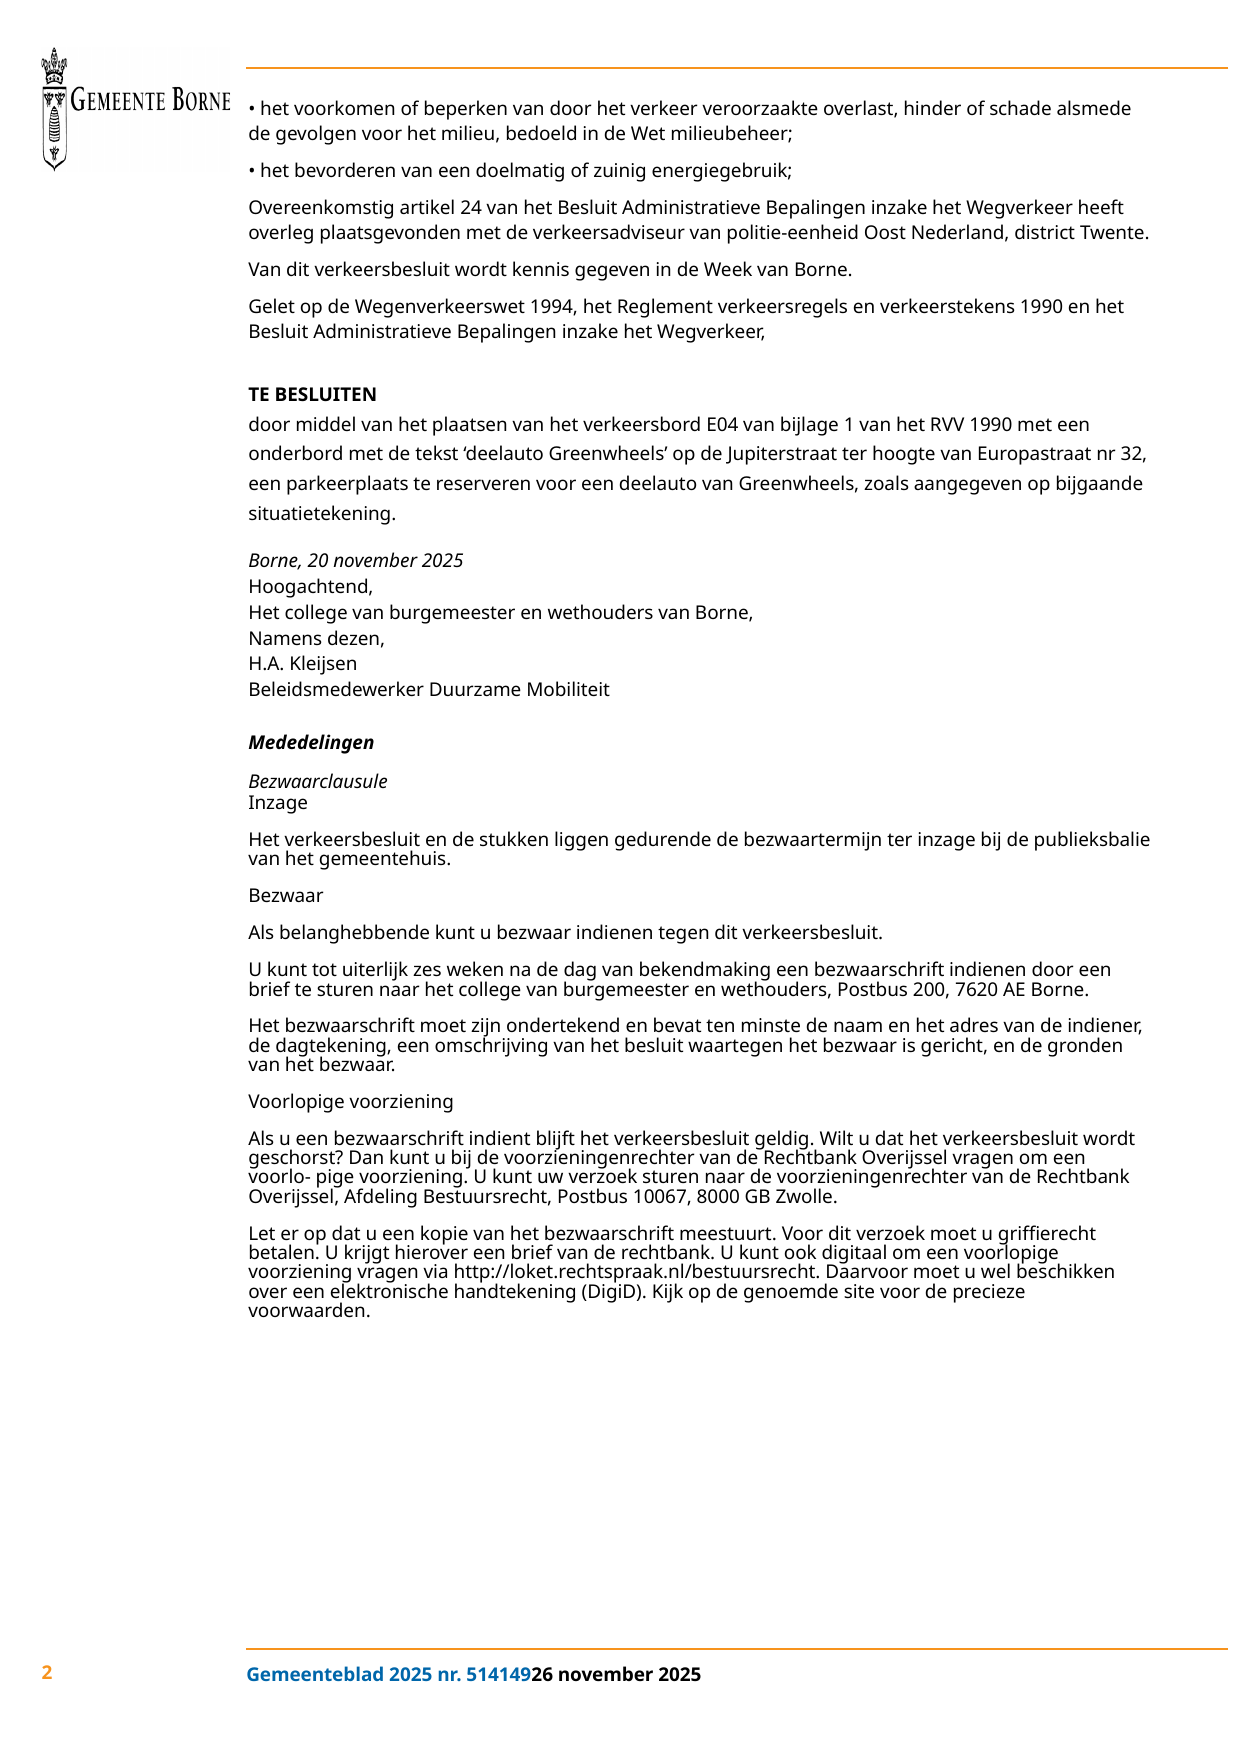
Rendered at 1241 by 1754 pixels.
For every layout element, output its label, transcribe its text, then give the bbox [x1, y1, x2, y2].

text Als belanghebbende kunt u bezwaar indienen tegen dit verkeersbesluit. [248, 924, 1152, 943]
text Het bezwaarschrift moet zijn ondertekend en bevat ten minste de naam en het adres van de indiener, de dagtekening, een omschrijving van het besluit waartegen het bezwaar is gericht, en de gronden van het bezwaar. [248, 1017, 1152, 1075]
text • het voorkomen of beperken van door het verkeer veroorzaakte overlast, hinder of schade alsmede de gevolgen voor het milieu, bedoeld in de Wet milieubeheer; [248, 95, 1152, 146]
text Voorlopige voorziening [248, 1093, 1152, 1112]
text Bezwaar [248, 887, 1152, 907]
text Mededelingen [248, 729, 1152, 755]
text Het college van burgemeester en wethouders van Borne, [248, 599, 1152, 625]
text Beleidsmedewerker Duurzame Mobiliteit [248, 676, 1152, 702]
text TE BESLUITEN [248, 381, 1152, 407]
text • het bevorderen van een doelmatig of zuinig energiegebruik; [248, 157, 1152, 183]
text Let er op dat u een kopie van het bezwaarschrift meestuurt. Voor dit verzoek moet u griffierecht betalen. U krijgt hierover een brief van de rechtbank. U kunt ook digitaal om een voorlopige voorziening vragen via http://loket.rechtspraak.nl/bestuursrecht. Daarvoor moet u wel beschikken over een elektronische handtekening (DigiD). Kijk op de genoemde site voor de precieze voorwaarden. [248, 1225, 1152, 1321]
text Inzage [248, 794, 1152, 813]
text Als u een bezwaarschrift indient blijft het verkeersbesluit geldig. Wilt u dat het verkeersbesluit wordt geschorst? Dan kunt u bij de voorzieningenrechter van de Rechtbank Overijssel vragen om een voorlo- pige voorziening. U kunt uw verzoek sturen naar de voorzieningenrechter van de Rechtbank Overijssel, Afdeling Bestuursrecht, Postbus 10067, 8000 GB Zwolle. [248, 1130, 1152, 1207]
text Het verkeersbesluit en de stukken liggen gedurende de bezwaartermijn ter inzage bij de publieksbalie van het gemeentehuis. [248, 831, 1152, 869]
text H.A. Kleijsen [248, 650, 1152, 676]
text door middel van het plaatsen van het verkeersbord E04 van bijlage 1 van het RVV 1990 met een onderbord met de tekst ‘deelauto Greenwheels’ op de Jupiterstraat ter hoogte van Europastraat nr 32, een parkeerplaats te reserveren voor een deelauto van Greenwheels, zoals aangegeven op bijgaande situatietekening. [248, 411, 1152, 525]
text Namens dezen, [248, 625, 1152, 650]
text Borne, 20 november 2025 [248, 547, 1152, 573]
text Van dit verkeersbesluit wordt kennis gegeven in de Week van Borne. [248, 256, 1152, 282]
picture [41, 47, 231, 172]
text Hoogachtend, [248, 573, 1152, 599]
text U kunt tot uiterlijk zes weken na de dag van bekendmaking een bezwaarschrift indienen door een brief te sturen naar het college van burgemeester en wethouders, Postbus 200, 7620 AE Borne. [248, 961, 1152, 1000]
text Gelet op de Wegenverkeerswet 1994, het Reglement verkeersregels en verkeerstekens 1990 en het Besluit Administratieve Bepalingen inzake het Wegverkeer, [248, 293, 1152, 344]
text Bezwaarclausule [248, 768, 1152, 794]
text Overeenkomstig artikel 24 van het Besluit Administratieve Bepalingen inzake het Wegverkeer heeft overleg plaatsgevonden met de verkeersadviseur van politie-eenheid Oost Nederland, district Twente. [248, 194, 1152, 245]
